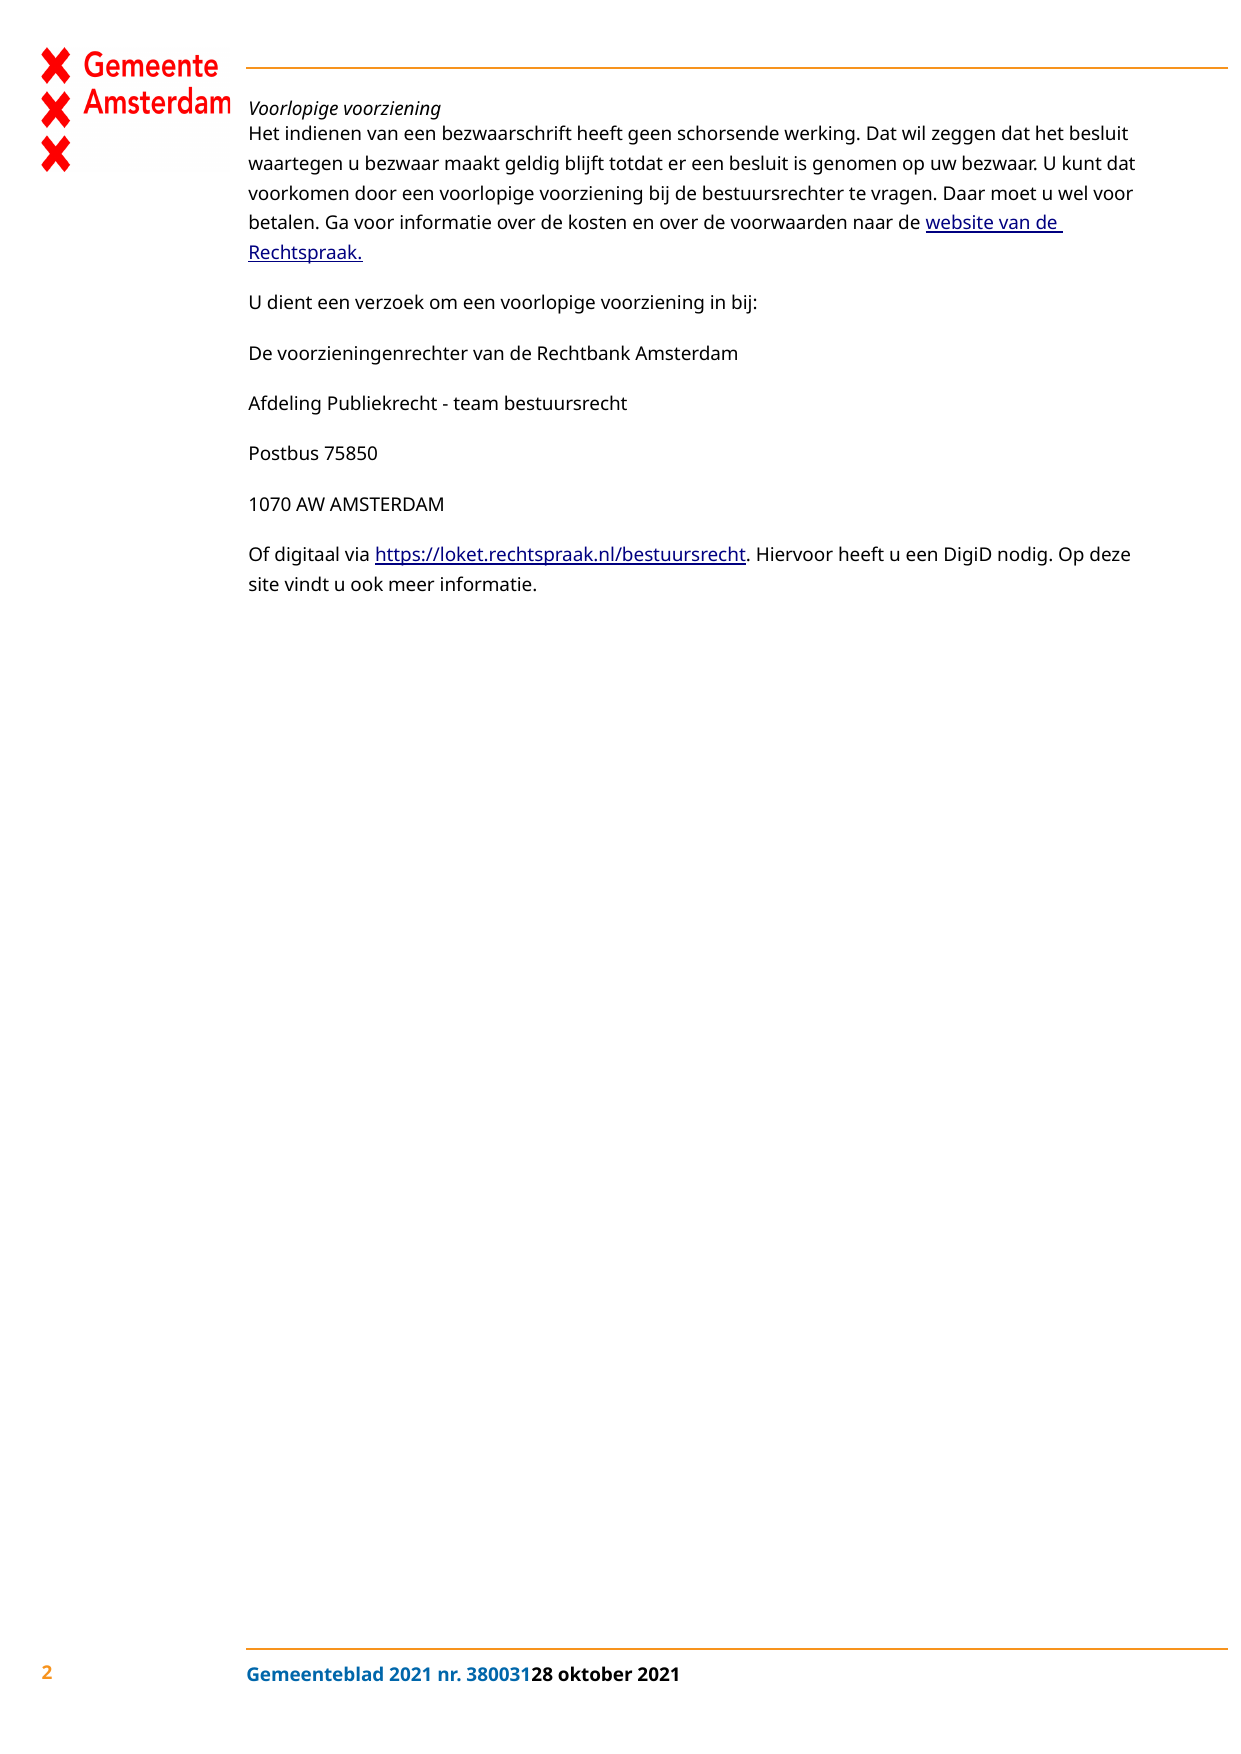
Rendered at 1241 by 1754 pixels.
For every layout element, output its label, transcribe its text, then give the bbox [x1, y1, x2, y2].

text Het indienen van een bezwaarschrift heeft geen schorsende werking. Dat wil zeggen dat het besluit waartegen u bezwaar maakt geldig blijft totdat er een besluit is genomen op uw bezwaar. U kunt dat voorkomen door een voorlopige voorziening bij de bestuursrechter te vragen. Daar moet u wel voor betalen. Ga voor informatie over de kosten en over de voorwaarden naar de website van de Rechtspraak. [248, 121, 1152, 264]
text Postbus 75850 [248, 441, 1152, 466]
picture [41, 47, 231, 172]
text Of digitaal via https://loket.rechtspraak.nl/bestuursrecht. Hiervoor heeft u een DigiD nodig. Op deze site vindt u ook meer informatie. [248, 541, 1152, 597]
text Voorlopige voorziening [248, 95, 1152, 121]
text De voorzieningenrechter van de Rechtbank Amsterdam [248, 340, 1152, 365]
text Afdeling Publiekrecht - team bestuursrecht [248, 390, 1152, 416]
text 1070 AW AMSTERDAM [248, 491, 1152, 517]
text U dient een verzoek om een voorlopige voorziening in bij: [248, 289, 1152, 315]
